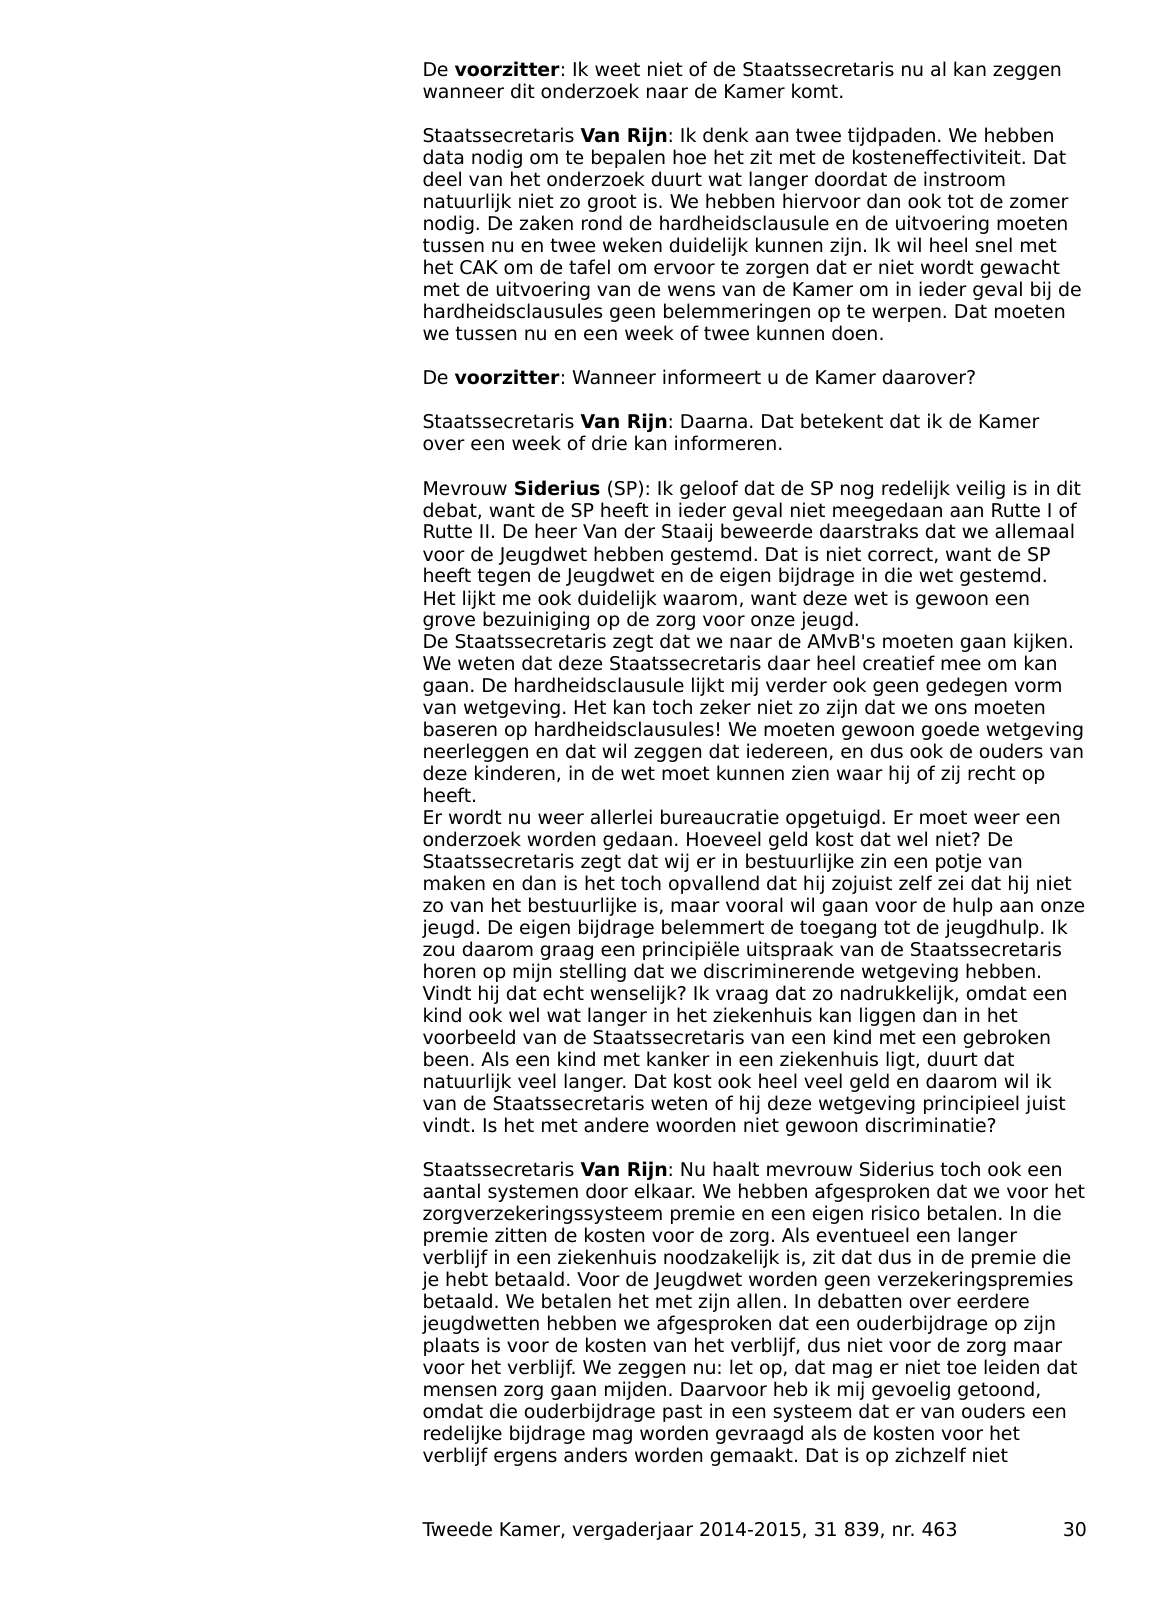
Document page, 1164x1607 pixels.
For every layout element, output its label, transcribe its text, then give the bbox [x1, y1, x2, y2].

text Staatssecretaris Van Rijn: Ik denk aan twee tijdpaden. We hebben data nodig om te bepalen hoe het zit met de kosteneffectiviteit. Dat deel van het onderzoek duurt wat langer doordat de instroom natuurlijk niet zo groot is. We hebben hiervoor dan ook tot de zomer nodig. De zaken rond de hardheidsclausule en de uitvoering moeten tussen nu en twee weken duidelijk kunnen zijn. Ik wil heel snel met het CAK om de tafel om ervoor te zorgen dat er niet wordt gewacht met de uitvoering van de wens van de Kamer om in ieder geval bij de hardheidsclausules geen belemmeringen op te werpen. Dat moeten we tussen nu en een week of twee kunnen doen. [422, 125, 1087, 345]
text De voorzitter: Ik weet niet of de Staatssecretaris nu al kan zeggen wanneer dit onderzoek naar de Kamer komt. [422, 59, 1087, 103]
text Staatssecretaris Van Rijn: Daarna. Dat betekent dat ik de Kamer over een week of drie kan informeren. [422, 411, 1087, 455]
text De Staatssecretaris zegt dat we naar de AMvB's moeten gaan kijken. We weten dat deze Staatssecretaris daar heel creatief mee om kan gaan. De hardheidsclausule lijkt mij verder ook geen gedegen vorm van wetgeving. Het kan toch zeker niet zo zijn dat we ons moeten baseren op hardheidsclausules! We moeten gewoon goede wetgeving neerleggen en dat wil zeggen dat iedereen, en dus ook de ouders van deze kinderen, in de wet moet kunnen zien waar hij of zij recht op heeft. [422, 631, 1087, 807]
text Staatssecretaris Van Rijn: Nu haalt mevrouw Siderius toch ook een aantal systemen door elkaar. We hebben afgesproken dat we voor het zorgverzekeringssysteem premie en een eigen risico betalen. In die premie zitten de kosten voor de zorg. Als eventueel een langer verblijf in een ziekenhuis noodzakelijk is, zit dat dus in de premie die je hebt betaald. Voor de Jeugdwet worden geen verzekeringspremies betaald. We betalen het met zijn allen. In debatten over eerdere jeugdwetten hebben we afgesproken dat een ouderbijdrage op zijn plaats is voor de kosten van het verblijf, dus niet voor de zorg maar voor het verblijf. We zeggen nu: let op, dat mag er niet toe leiden dat mensen zorg gaan mijden. Daarvoor heb ik mij gevoelig getoond, omdat die ouderbijdrage past in een systeem dat er van ouders een redelijke bijdrage mag worden gevraagd als de kosten voor het verblijf ergens anders worden gemaakt. Dat is op zichzelf niet [422, 1159, 1087, 1467]
text De voorzitter: Wanneer informeert u de Kamer daarover? [422, 367, 1087, 389]
text Mevrouw Siderius (SP): Ik geloof dat de SP nog redelijk veilig is in dit debat, want de SP heeft in ieder geval niet meegedaan aan Rutte I of Rutte II. De heer Van der Staaij beweerde daarstraks dat we allemaal voor de Jeugdwet hebben gestemd. Dat is niet correct, want de SP heeft tegen de Jeugdwet en de eigen bijdrage in die wet gestemd. Het lijkt me ook duidelijk waarom, want deze wet is gewoon een grove bezuiniging op de zorg voor onze jeugd. [422, 477, 1087, 631]
text Er wordt nu weer allerlei bureaucratie opgetuigd. Er moet weer een onderzoek worden gedaan. Hoeveel geld kost dat wel niet? De Staatssecretaris zegt dat wij er in bestuurlijke zin een potje van maken en dan is het toch opvallend dat hij zojuist zelf zei dat hij niet zo van het bestuurlijke is, maar vooral wil gaan voor de hulp aan onze jeugd. De eigen bijdrage belemmert de toegang tot de jeugdhulp. Ik zou daarom graag een principiële uitspraak van de Staatssecretaris horen op mijn stelling dat we discriminerende wetgeving hebben. Vindt hij dat echt wenselijk? Ik vraag dat zo nadrukkelijk, omdat een kind ook wel wat langer in het ziekenhuis kan liggen dan in het voorbeeld van de Staatssecretaris van een kind met een gebroken been. Als een kind met kanker in een ziekenhuis ligt, duurt dat natuurlijk veel langer. Dat kost ook heel veel geld en daarom wil ik van de Staatssecretaris weten of hij deze wetgeving principieel juist vindt. Is het met andere woorden niet gewoon discriminatie? [422, 807, 1087, 1137]
